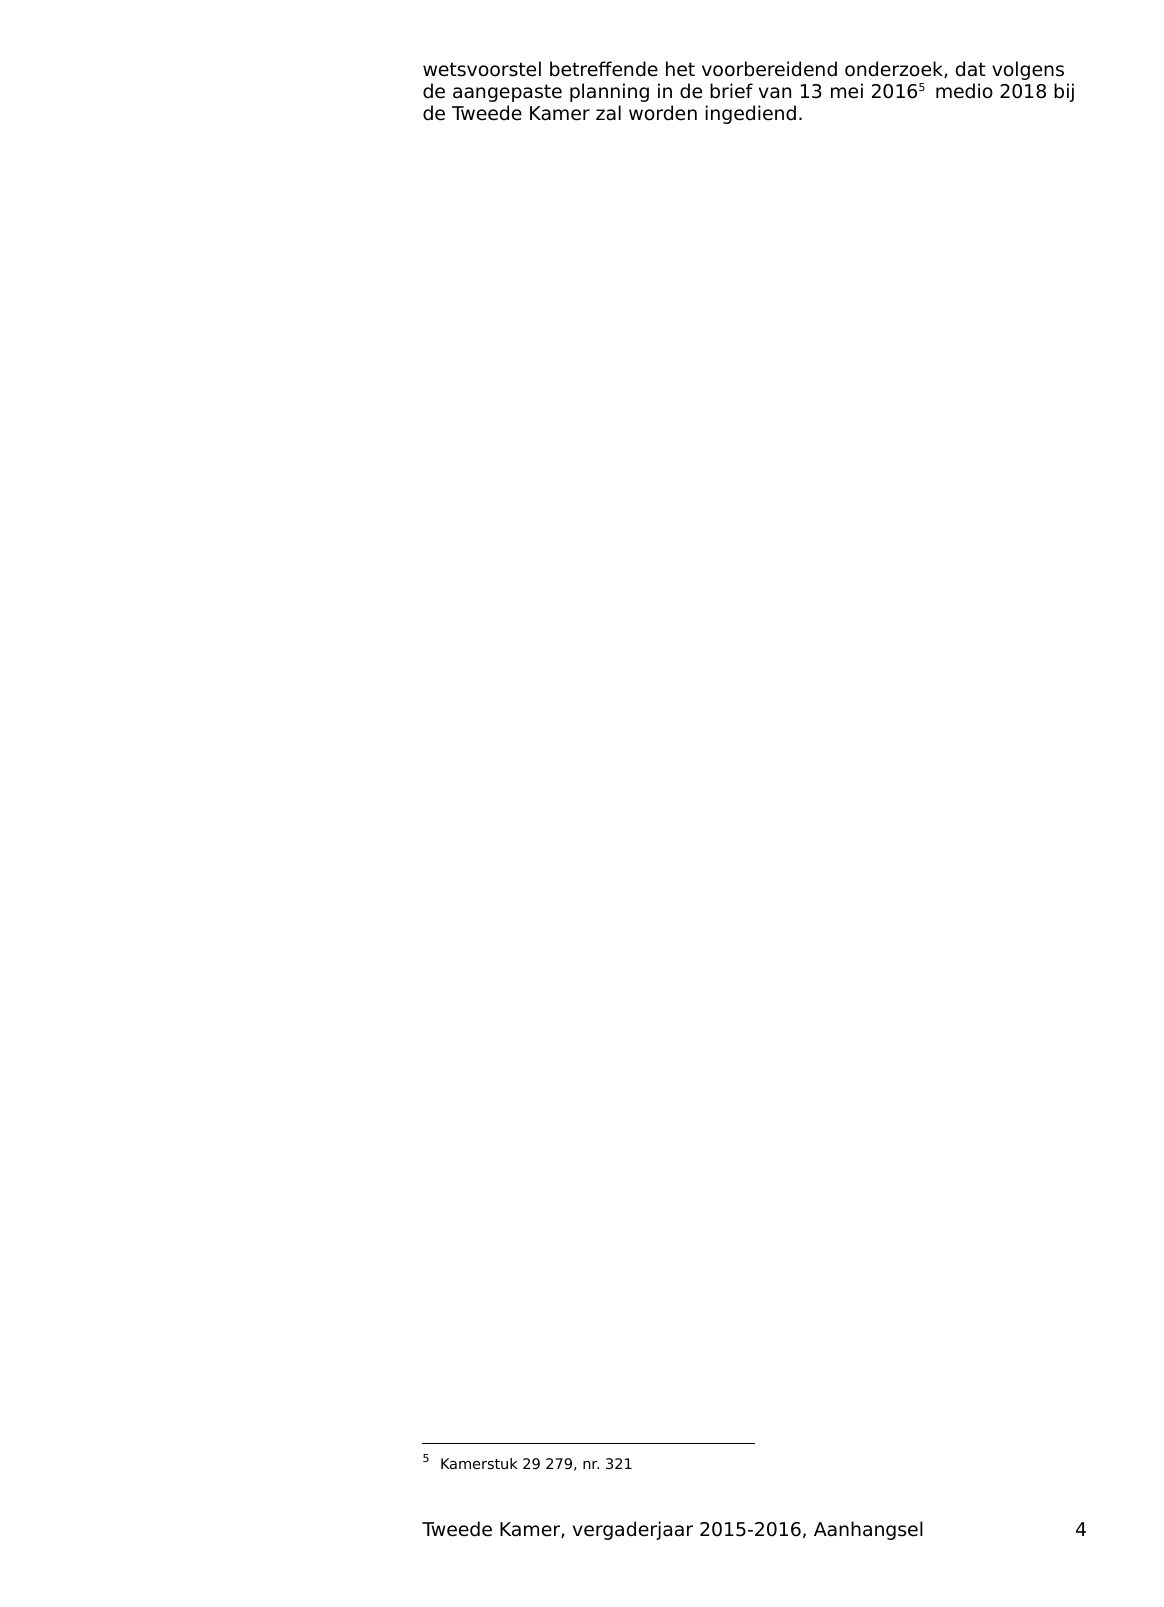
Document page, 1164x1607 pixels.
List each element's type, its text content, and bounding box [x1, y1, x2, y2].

text Kamerstuk 29 279, nr. 321 [422, 1452, 1087, 1474]
text wetsvoorstel betreffende het voorbereidend onderzoek, dat volgens de aangepaste planning in de brief van 13 mei 2016 medio 2018 bij de Tweede Kamer zal worden ingediend. [422, 59, 1087, 125]
